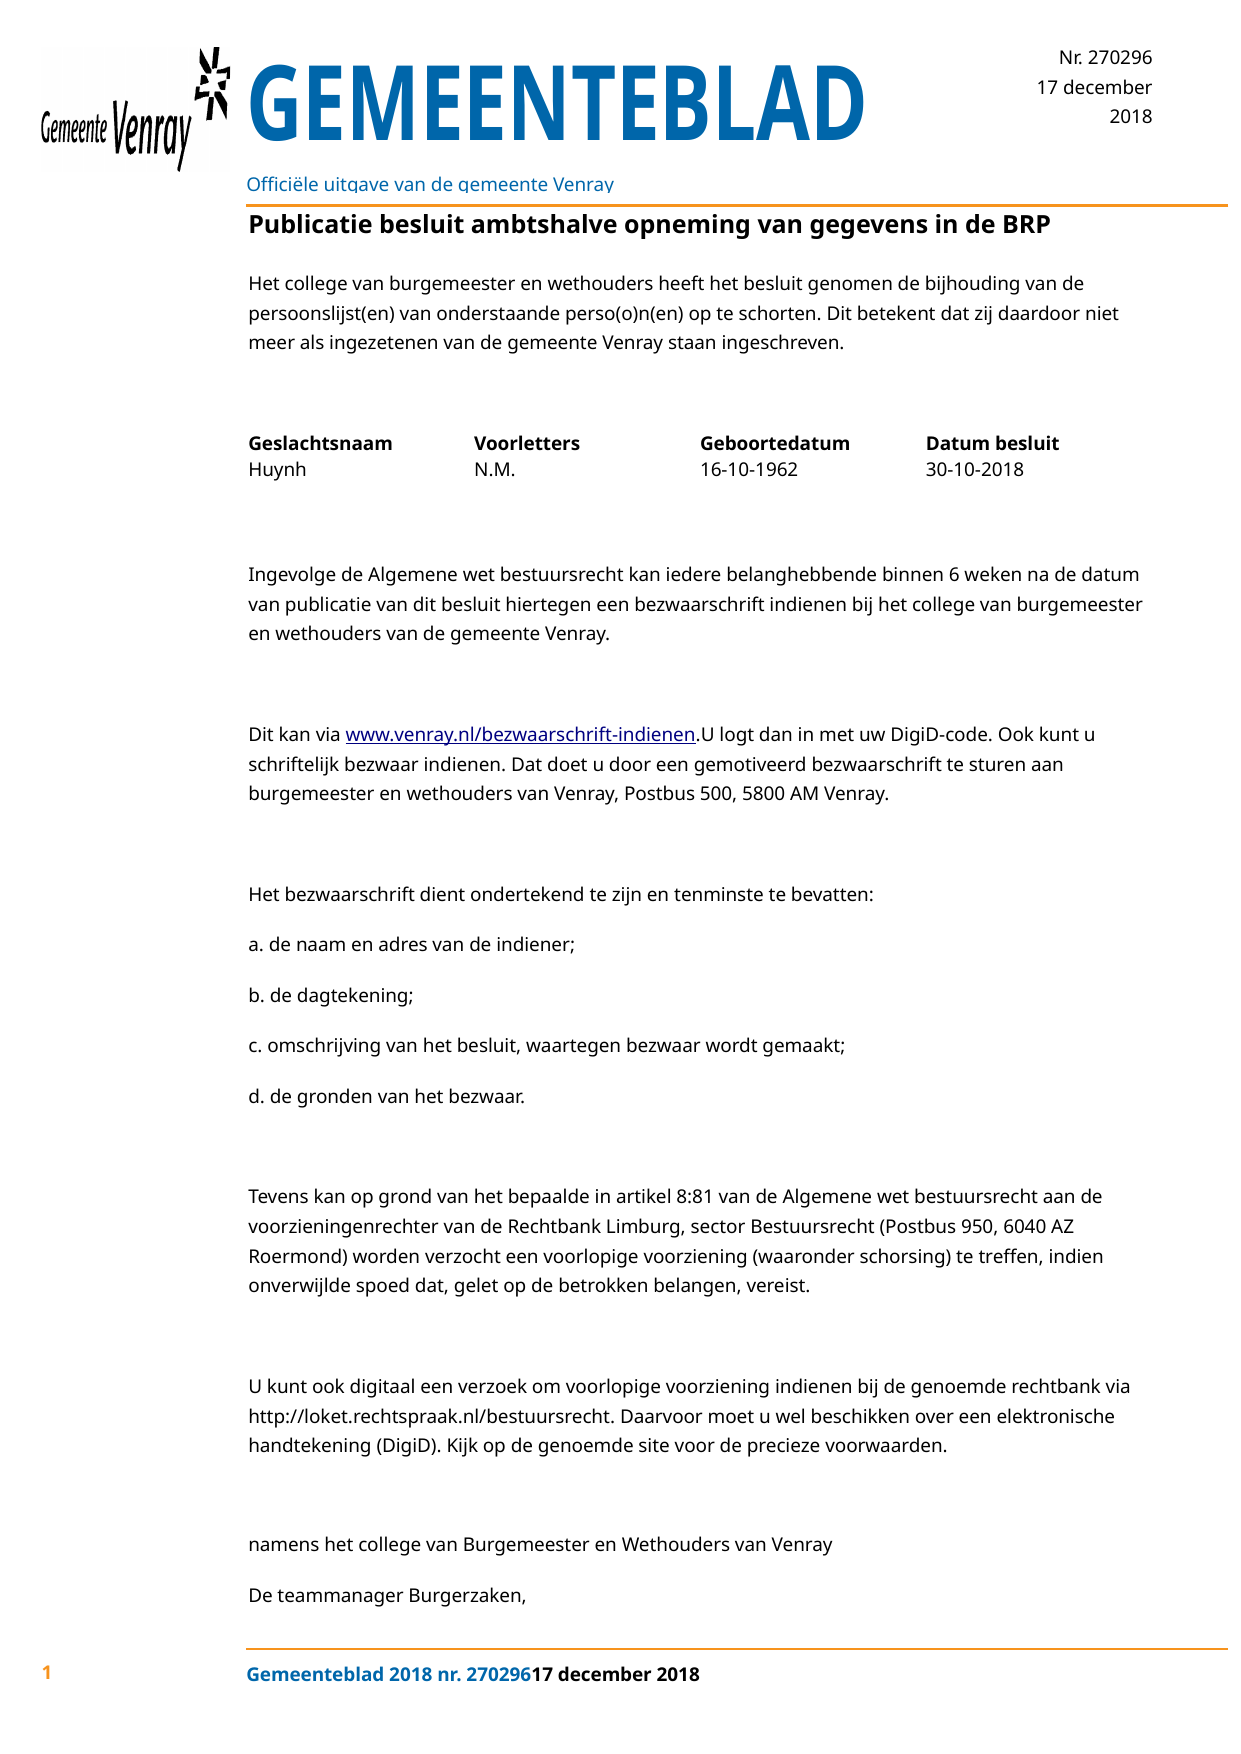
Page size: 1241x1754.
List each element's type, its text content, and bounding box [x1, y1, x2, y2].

table_cell N.M. [474, 456, 700, 482]
table_cell 30-10-2018 [926, 456, 1152, 482]
text De teammanager Burgerzaken, [248, 1582, 1152, 1608]
table_header Datum besluit [926, 430, 1152, 456]
text Ingevolge de Algemene wet bestuursrecht kan iedere belanghebbende binnen 6 weken na de datum van publicatie van dit besluit hiertegen een bezwaarschrift indienen bij het college van burgemeester en wethouders van de gemeente Venray. [248, 561, 1152, 646]
table_cell Huynh [248, 456, 474, 482]
table_header Voorletters [474, 430, 700, 456]
text Dit kan via www.venray.nl/bezwaarschrift-indienen.U logt dan in met uw DigiD-code. Ook kunt u schriftelijk bezwaar indienen. Dat doet u door een gemotiveerd bezwaarschrift te sturen aan burgemeester en wethouders van Venray, Postbus 500, 5800 AM Venray. [248, 721, 1152, 806]
picture [41, 47, 231, 172]
table_header Geboortedatum [700, 430, 926, 456]
text Tevens kan op grond van het bepaalde in artikel 8:81 van de Algemene wet bestuursrecht aan de voorzieningenrechter van de Rechtbank Limburg, sector Bestuursrecht (Postbus 950, 6040 AZ Roermond) worden verzocht een voorlopige voorziening (waaronder schorsing) te treffen, indien onverwijlde spoed dat, gelet op de betrokken belangen, vereist. [248, 1184, 1152, 1298]
table_cell [474, 482, 700, 508]
table_cell [926, 482, 1152, 508]
table_cell [700, 482, 926, 508]
text c. omschrijving van het besluit, waartegen bezwaar wordt gemaakt; [248, 1032, 1152, 1058]
table_cell 16-10-1962 [700, 456, 926, 482]
text d. de gronden van het bezwaar. [248, 1083, 1152, 1109]
table_header Geslachtsnaam [248, 430, 474, 456]
text Het bezwaarschrift dient ondertekend te zijn en tenminste te bevatten: [248, 881, 1152, 907]
text Publicatie besluit ambtshalve opneming van gegevens in de BRP [248, 207, 1152, 241]
text b. de dagtekening; [248, 982, 1152, 1008]
text a. de naam en adres van de indiener; [248, 932, 1152, 957]
table_cell [248, 482, 474, 508]
text U kunt ook digitaal een verzoek om voorlopige voorziening indienen bij de genoemde rechtbank via http://loket.rechtspraak.nl/bestuursrecht. Daarvoor moet u wel beschikken over een elektronische handtekening (DigiD). Kijk op de genoemde site voor de precieze voorwaarden. [248, 1373, 1152, 1458]
text Het college van burgemeester en wethouders heeft het besluit genomen de bijhouding van de persoonslijst(en) van onderstaande perso(o)n(en) op te schorten. Dit betekent dat zij daardoor niet meer als ingezetenen van de gemeente Venray staan ingeschreven. [248, 270, 1152, 355]
text namens het college van Burgemeester en Wethouders van Venray [248, 1531, 1152, 1556]
